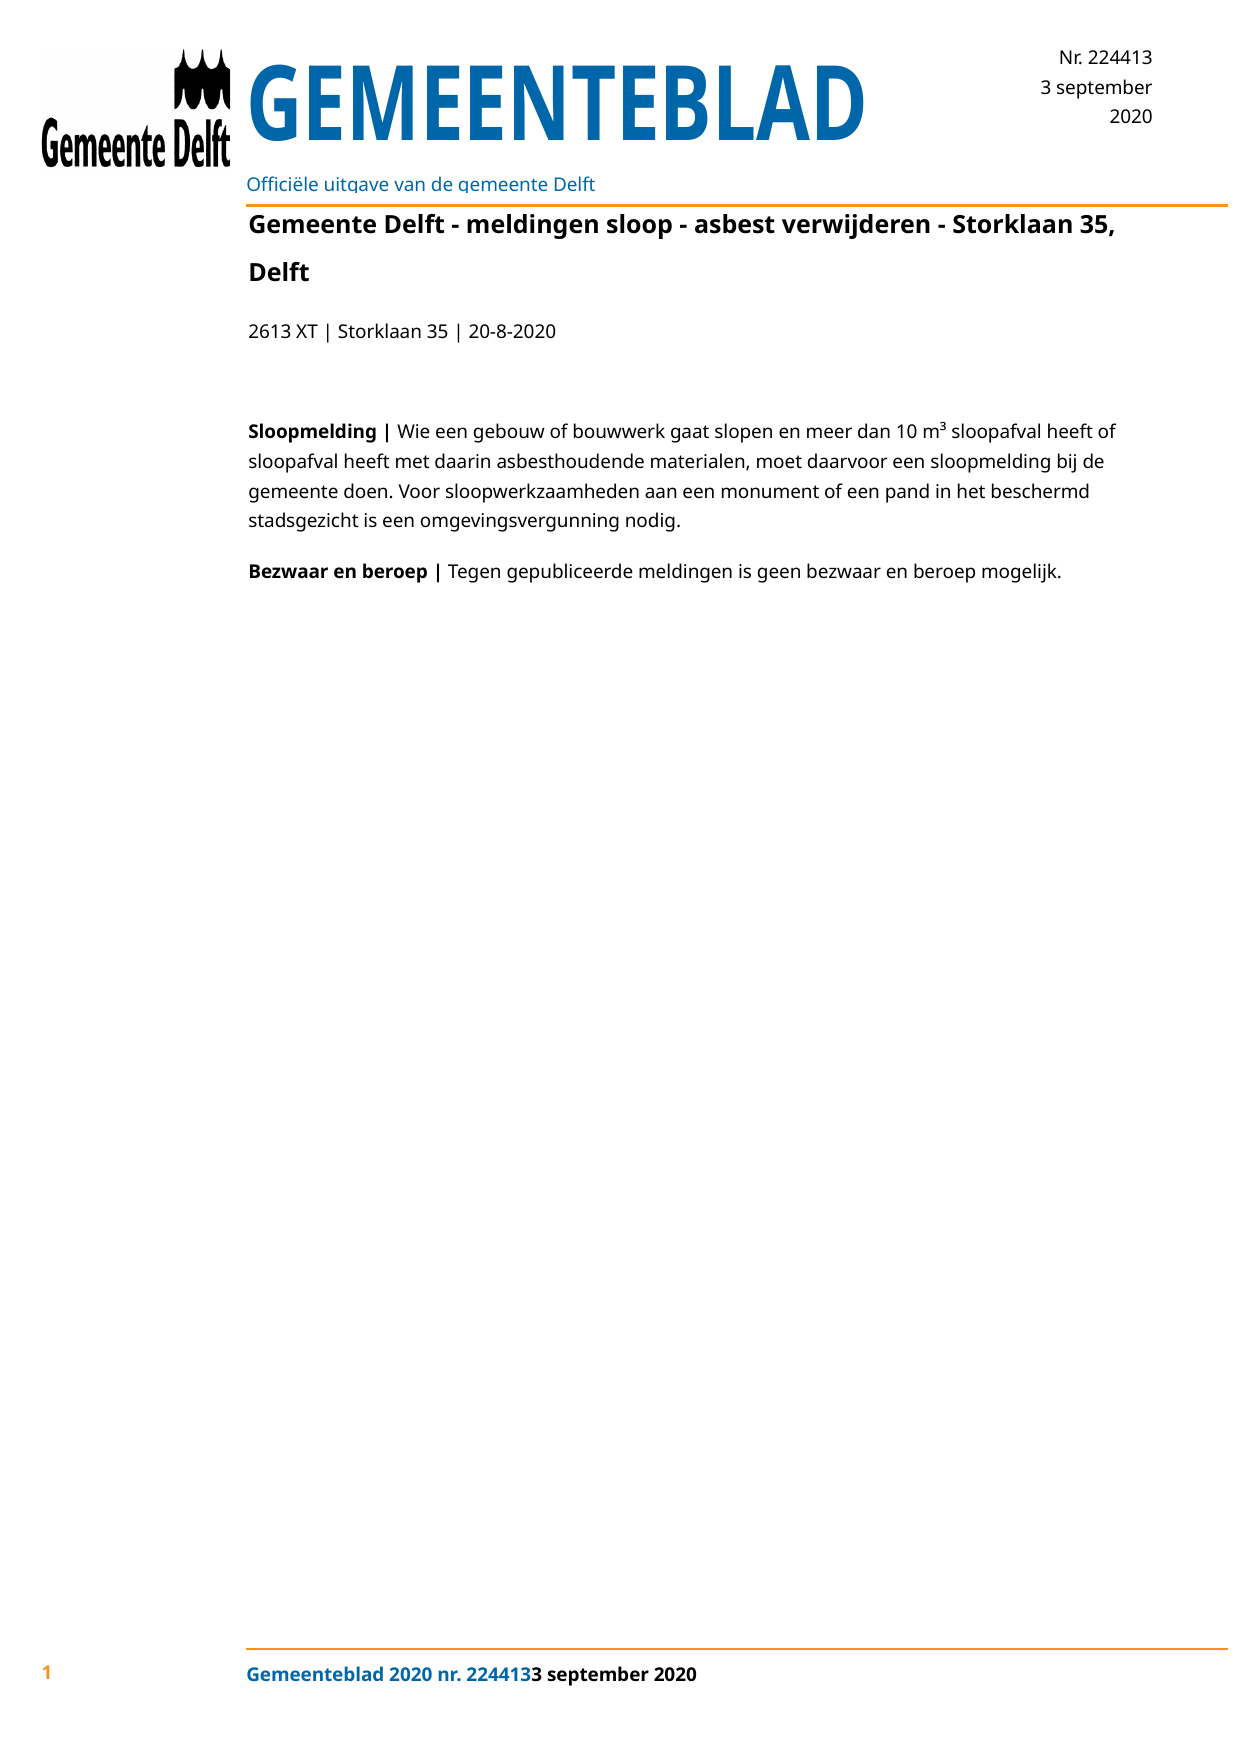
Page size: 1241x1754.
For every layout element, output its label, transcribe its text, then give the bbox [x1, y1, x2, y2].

text Sloopmelding | Wie een gebouw of bouwwerk gaat slopen en meer dan 10 m³ sloopafval heeft of sloopafval heeft met daarin asbesthoudende materialen, moet daarvoor een sloopmelding bij de gemeente doen. Voor sloopwerkzaamheden aan een monument of een pand in het beschermd stadsgezicht is een omgevingsvergunning nodig. [248, 419, 1152, 533]
text Bezwaar en beroep | Tegen gepubliceerde meldingen is geen bezwaar en beroep mogelijk. [248, 558, 1152, 584]
text 2613 XT | Storklaan 35 | 20-8-2020 [248, 318, 1152, 344]
picture [41, 47, 231, 172]
text Gemeente Delft - meldingen sloop - asbest verwijderen - Storklaan 35, Delft [248, 207, 1152, 288]
